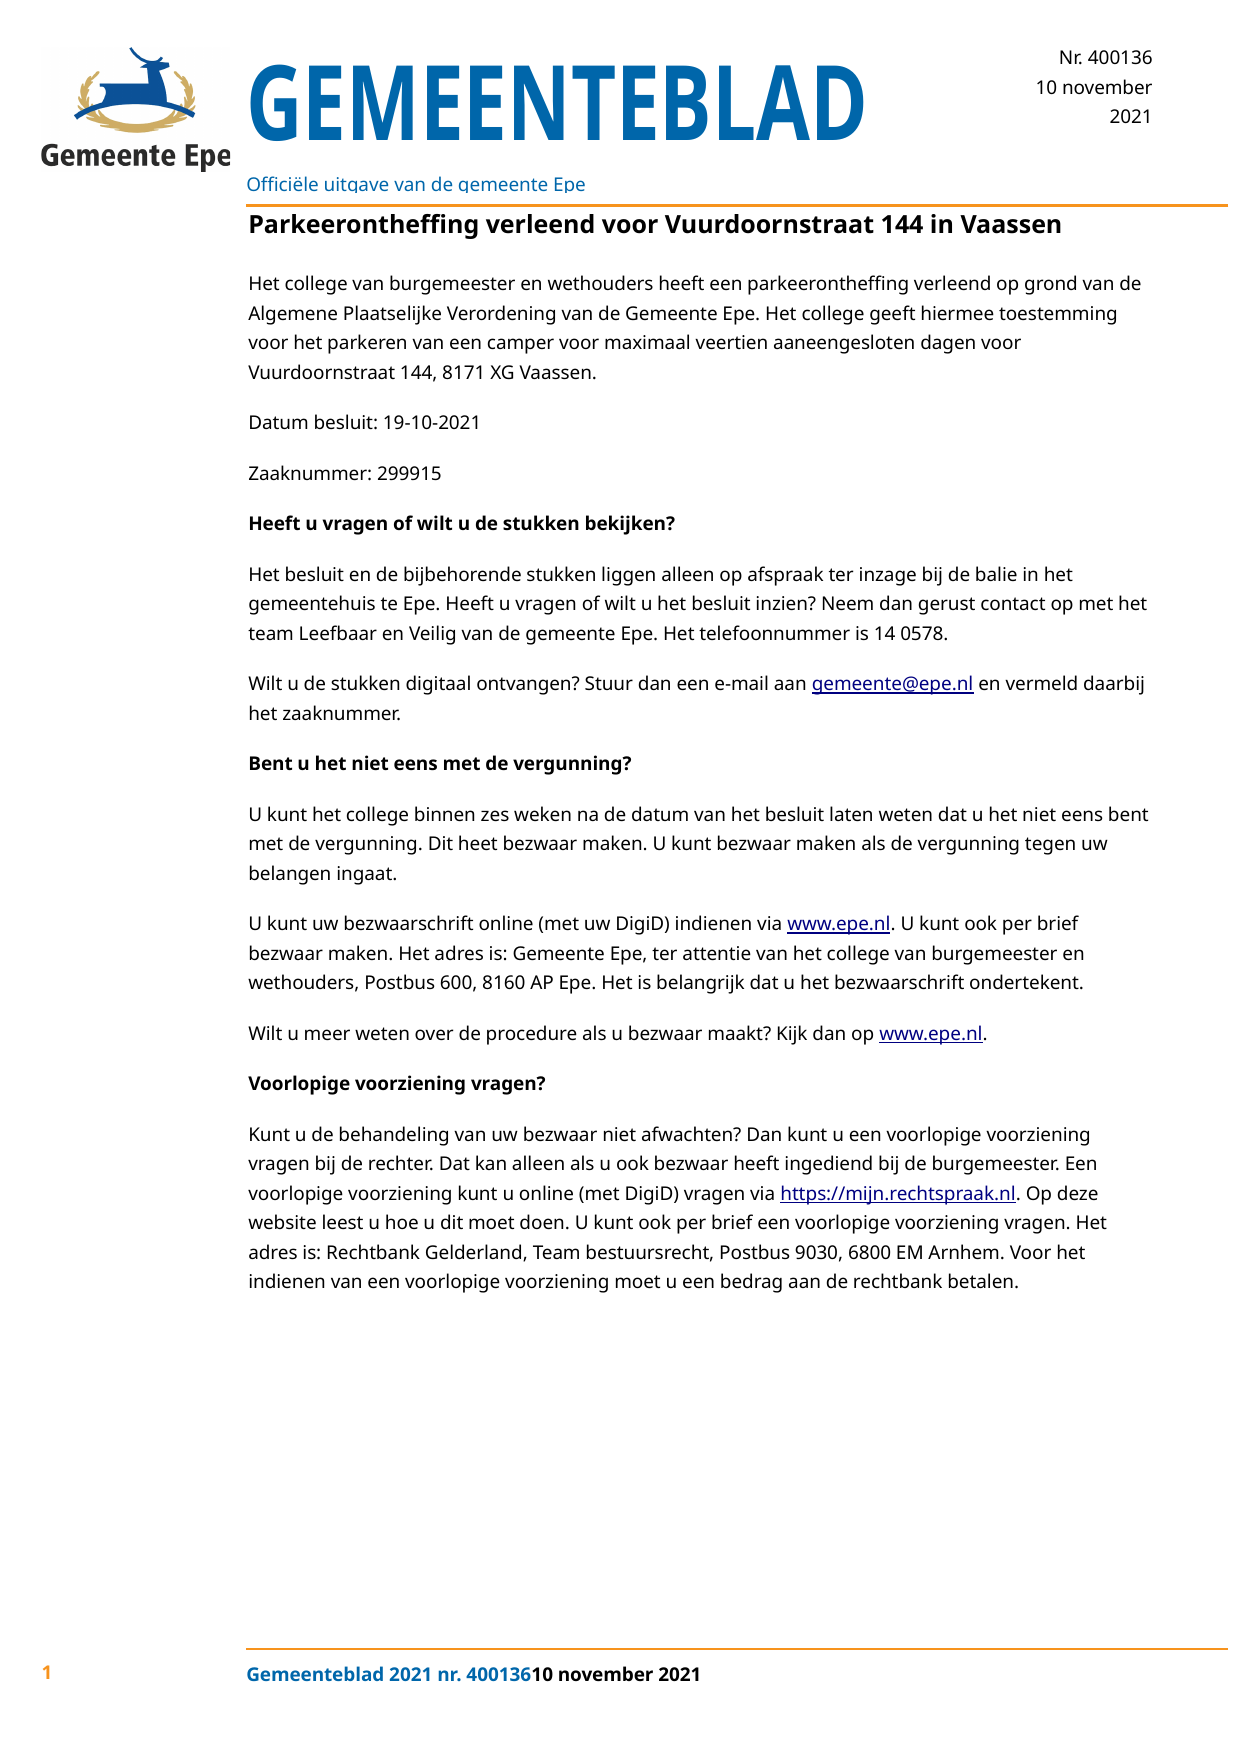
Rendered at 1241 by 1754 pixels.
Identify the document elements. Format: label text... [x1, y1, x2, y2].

text Het college van burgemeester en wethouders heeft een parkeerontheffing verleend op grond van de Algemene Plaatselijke Verordening van de Gemeente Epe. Het college geeft hiermee toestemming voor het parkeren van een camper voor maximaal veertien aaneengesloten dagen voor Vuurdoornstraat 144, 8171 XG Vaassen. [248, 270, 1152, 385]
text Zaaknummer: 299915 [248, 460, 1152, 486]
text Het besluit en de bijbehorende stukken liggen alleen op afspraak ter inzage bij de balie in het gemeentehuis te Epe. Heeft u vragen of wilt u het besluit inzien? Neem dan gerust contact op met het team Leefbaar en Veilig van de gemeente Epe. Het telefoonnummer is 14 0578. [248, 561, 1152, 646]
text U kunt het college binnen zes weken na de datum van het besluit laten weten dat u het niet eens bent met de vergunning. Dit heet bezwaar maken. U kunt bezwaar maken als de vergunning tegen uw belangen ingaat. [248, 801, 1152, 886]
text Wilt u de stukken digitaal ontvangen? Stuur dan een e-mail aan gemeente@epe.nl en vermeld daarbij het zaaknummer. [248, 670, 1152, 726]
picture [41, 47, 231, 172]
text Wilt u meer weten over de procedure als u bezwaar maakt? Kijk dan op www.epe.nl. [248, 1020, 1152, 1046]
text Heeft u vragen of wilt u de stukken bekijken? [248, 510, 1152, 536]
text Bent u het niet eens met de vergunning? [248, 750, 1152, 776]
text Voorlopige voorziening vragen? [248, 1070, 1152, 1096]
text Datum besluit: 19-10-2021 [248, 409, 1152, 435]
text U kunt uw bezwaarschrift online (met uw DigiD) indienen via www.epe.nl. U kunt ook per brief bezwaar maken. Het adres is: Gemeente Epe, ter attentie van het college van burgemeester en wethouders, Postbus 600, 8160 AP Epe. Het is belangrijk dat u het bezwaarschrift ondertekent. [248, 910, 1152, 995]
text Parkeerontheffing verleend voor Vuurdoornstraat 144 in Vaassen [248, 207, 1152, 241]
text Kunt u de behandeling van uw bezwaar niet afwachten? Dan kunt u een voorlopige voorziening vragen bij de rechter. Dat kan alleen als u ook bezwaar heeft ingediend bij de burgemeester. Een voorlopige voorziening kunt u online (met DigiD) vragen via https://mijn.rechtspraak.nl. Op deze website leest u hoe u dit moet doen. U kunt ook per brief een voorlopige voorziening vragen. Het adres is: Rechtbank Gelderland, Team bestuursrecht, Postbus 9030, 6800 EM Arnhem. Voor het indienen van een voorlopige voorziening moet u een bedrag aan de rechtbank betalen. [248, 1121, 1152, 1294]
